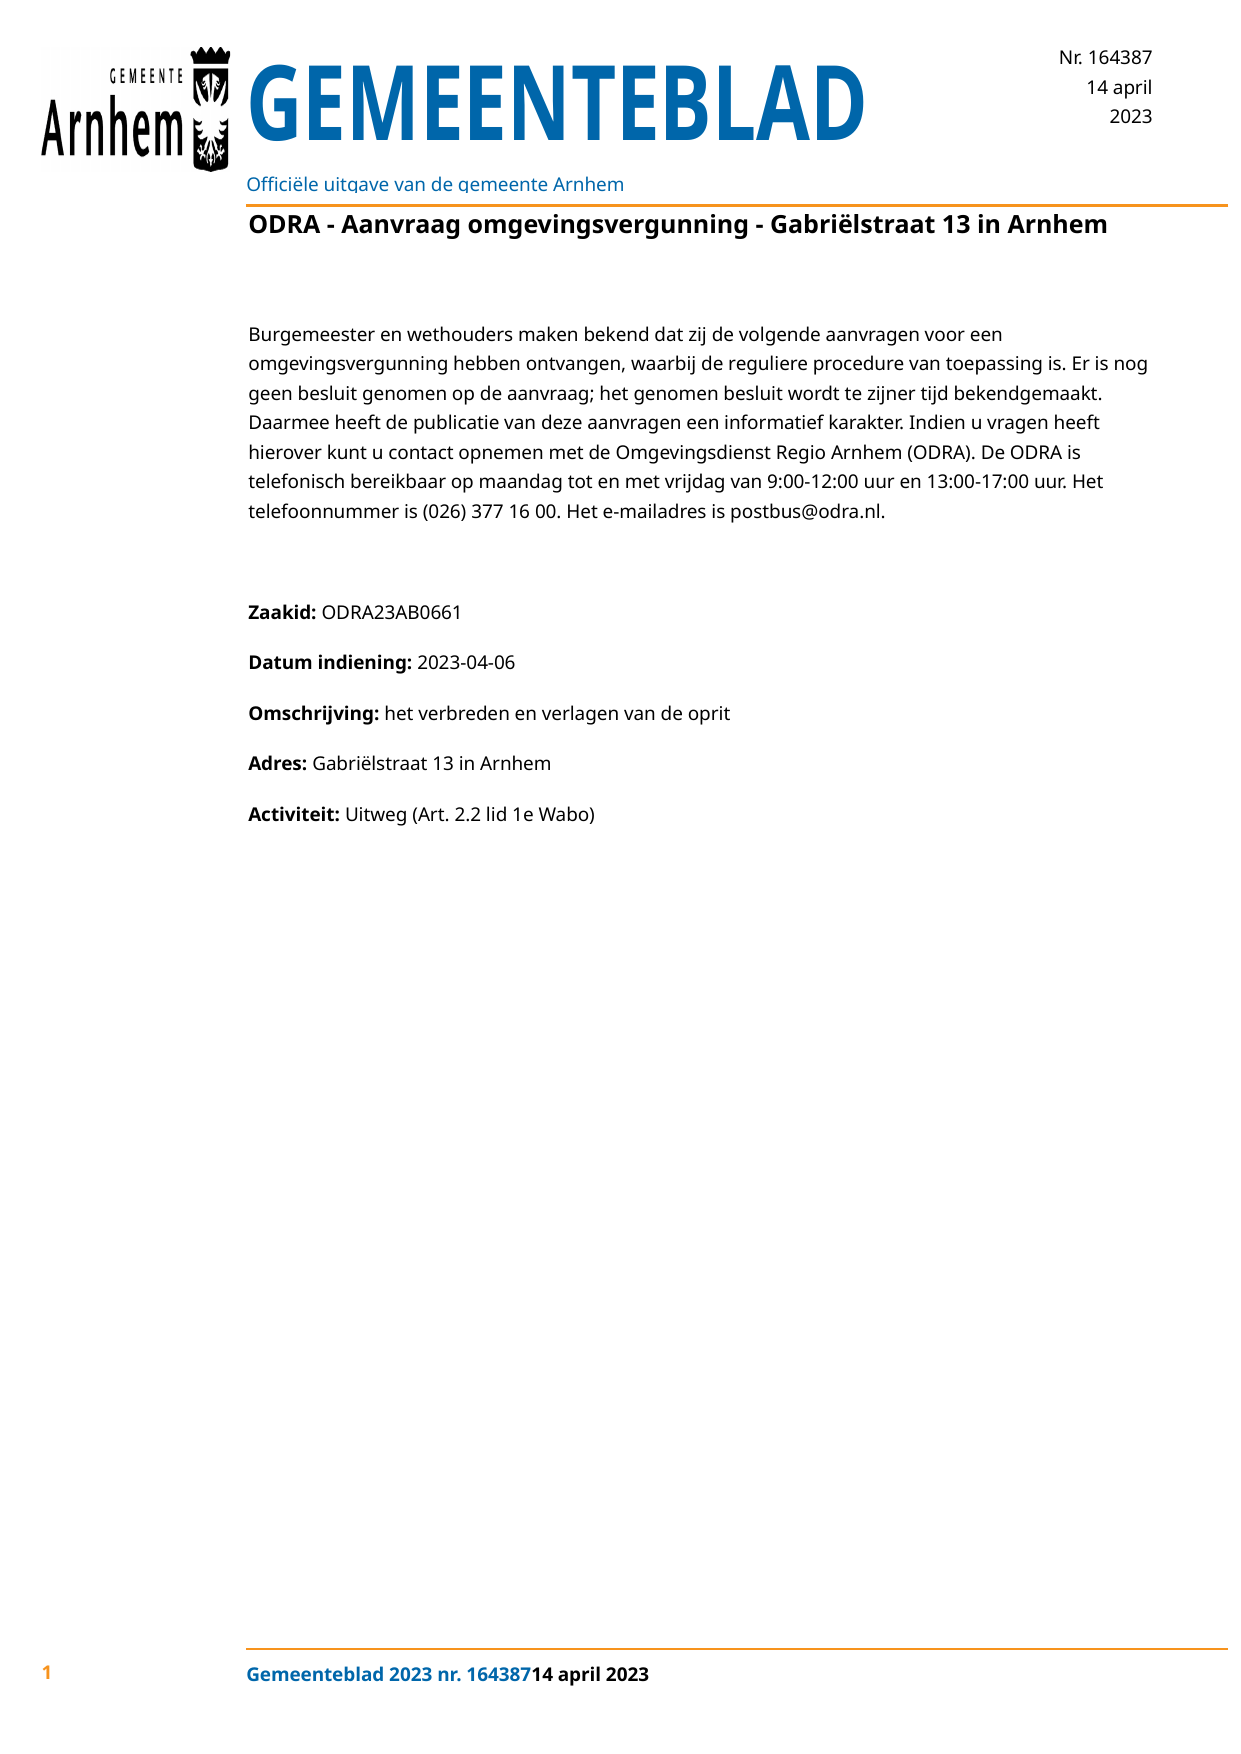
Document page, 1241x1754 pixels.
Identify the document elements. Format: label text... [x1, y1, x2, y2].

picture [41, 47, 231, 172]
text Omschrijving: het verbreden en verlagen van de oprit [248, 700, 1152, 726]
text Zaakid: ODRA23AB0661 [248, 599, 1152, 625]
text Datum indiening: 2023-04-06 [248, 649, 1152, 675]
text Adres: Gabriëlstraat 13 in Arnhem [248, 750, 1152, 776]
text Burgemeester en wethouders maken bekend dat zij de volgende aanvragen voor een omgevingsvergunning hebben ontvangen, waarbij de reguliere procedure van toepassing is. Er is nog geen besluit genomen op de aanvraag; het genomen besluit wordt te zijner tijd bekendgemaakt. Daarmee heeft de publicatie van deze aanvragen een informatief karakter. Indien u vragen heeft hierover kunt u contact opnemen met de Omgevingsdienst Regio Arnhem (ODRA). De ODRA is telefonisch bereikbaar op maandag tot en met vrijdag van 9:00-12:00 uur en 13:00-17:00 uur. Het telefoonnummer is (026) 377 16 00. Het e-mailadres is postbus@odra.nl. [248, 321, 1152, 524]
text Activiteit: Uitweg (Art. 2.2 lid 1e Wabo) [248, 801, 1152, 826]
text ODRA - Aanvraag omgevingsvergunning - Gabriëlstraat 13 in Arnhem [248, 207, 1152, 241]
